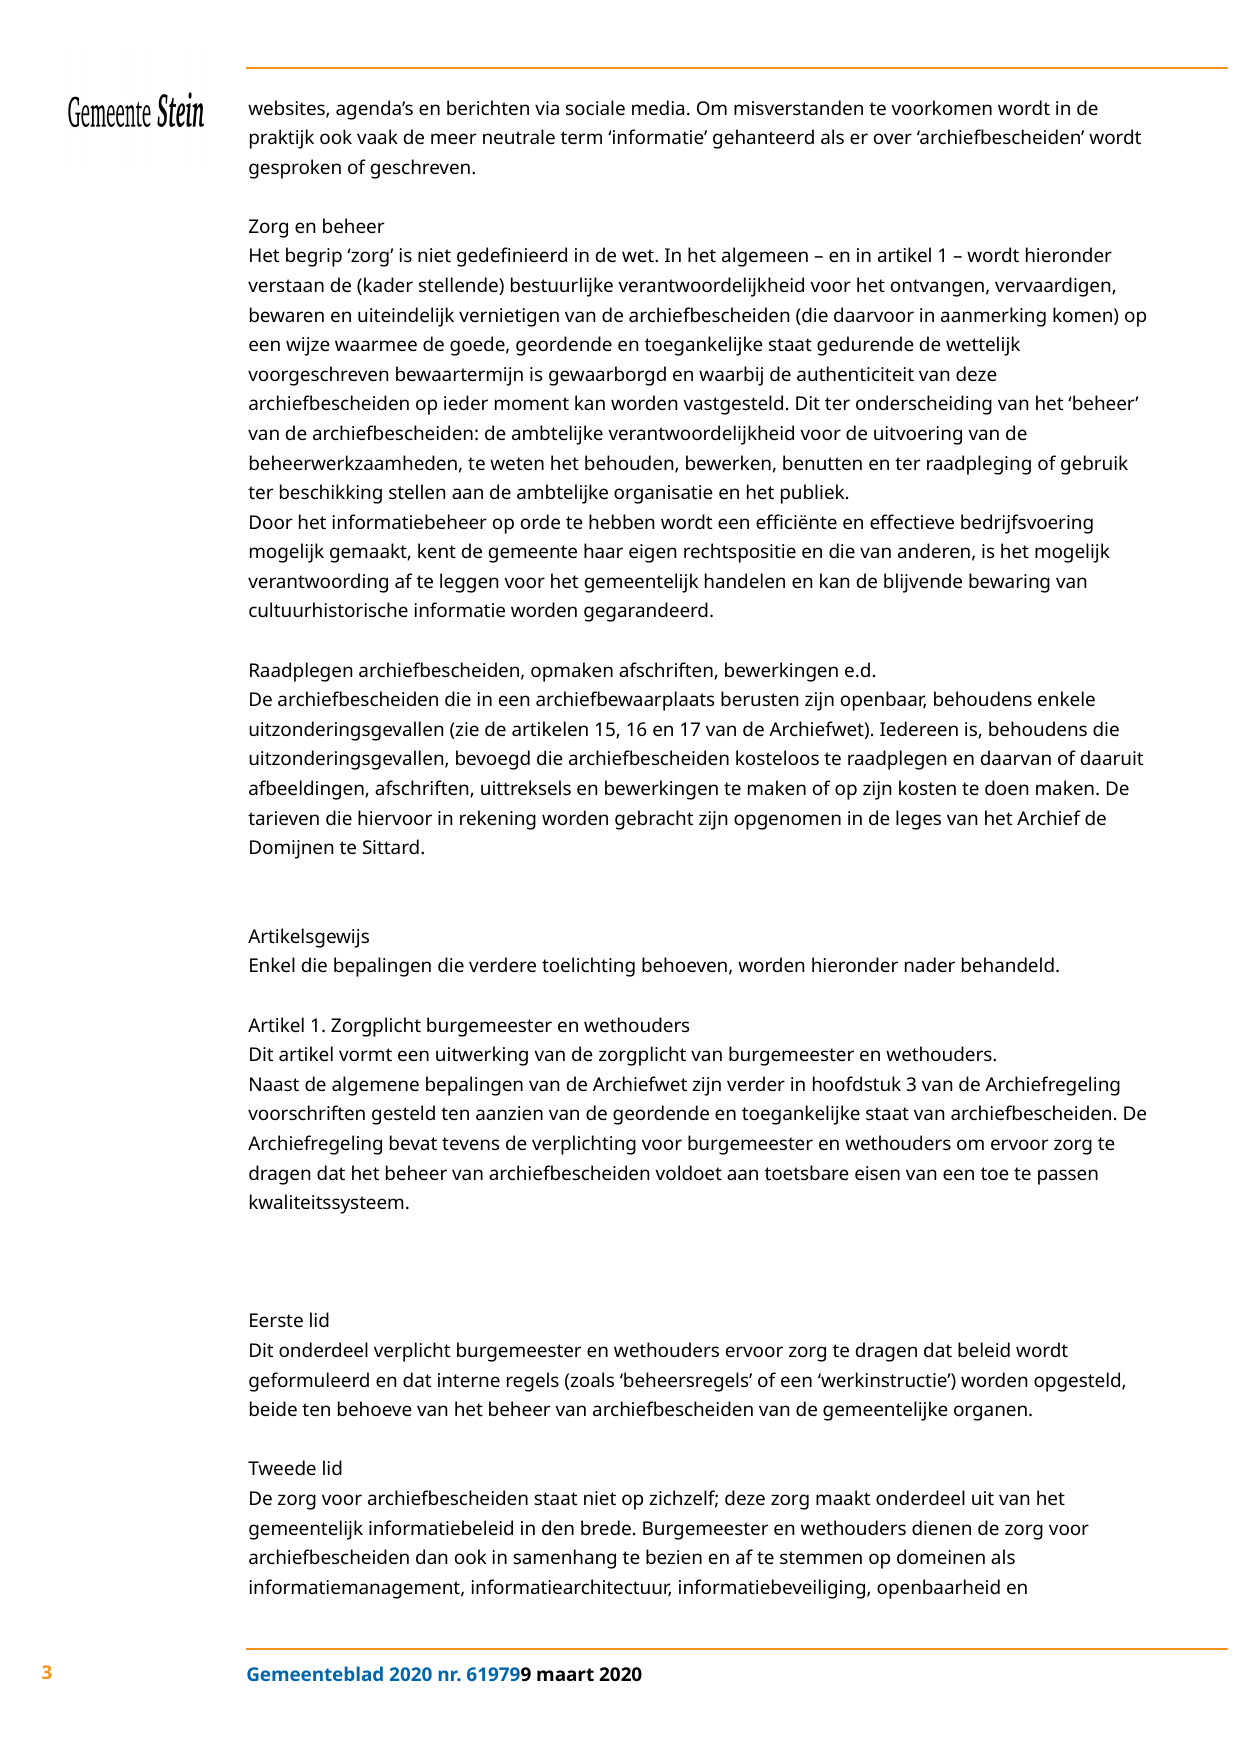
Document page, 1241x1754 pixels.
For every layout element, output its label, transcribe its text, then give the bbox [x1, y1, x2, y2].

text Dit artikel vormt een uitwerking van de zorgplicht van burgemeester en wethouders. [248, 1041, 1152, 1067]
text Zorg en beheer [248, 213, 1152, 239]
picture [41, 47, 231, 172]
text Artikelsgewijs [248, 923, 1152, 949]
text Tweede lid [248, 1456, 1152, 1481]
text Naast de algemene bepalingen van de Archiefwet zijn verder in hoofdstuk 3 van de Archiefregeling voorschriften gesteld ten aanzien van de geordende en toegankelijke staat van archiefbescheiden. De Archiefregeling bevat tevens de verplichting voor burgemeester en wethouders om ervoor zorg te dragen dat het beheer van archiefbescheiden voldoet aan toetsbare eisen van een toe te passen kwaliteitssysteem. [248, 1071, 1152, 1215]
text Raadplegen archiefbescheiden, opmaken afschriften, bewerkingen e.d. [248, 657, 1152, 683]
text websites, agenda’s en berichten via sociale media. Om misverstanden te voorkomen wordt in de praktijk ook vaak de meer neutrale term ‘informatie’ gehanteerd als er over ‘archiefbescheiden’ wordt gesproken of geschreven. [248, 95, 1152, 180]
text Dit onderdeel verplicht burgemeester en wethouders ervoor zorg te dragen dat beleid wordt geformuleerd en dat interne regels (zoals ‘beheersregels’ of een ‘werkinstructie’) worden opgesteld, beide ten behoeve van het beheer van archiefbescheiden van de gemeentelijke organen. [248, 1337, 1152, 1422]
text Eerste lid [248, 1308, 1152, 1333]
text Enkel die bepalingen die verdere toelichting behoeven, worden hieronder nader behandeld. [248, 953, 1152, 978]
text Door het informatiebeheer op orde te hebben wordt een efficiënte en effectieve bedrijfsvoering mogelijk gemaakt, kent de gemeente haar eigen rechtspositie en die van anderen, is het mogelijk verantwoording af te leggen voor het gemeentelijk handelen en kan de blijvende bewaring van cultuurhistorische informatie worden gegarandeerd. [248, 509, 1152, 623]
text Artikel 1. Zorgplicht burgemeester en wethouders [248, 1012, 1152, 1038]
text Het begrip ‘zorg’ is niet gedefinieerd in de wet. In het algemeen – en in artikel 1 – wordt hieronder verstaan de (kader stellende) bestuurlijke verantwoordelijkheid voor het ontvangen, vervaardigen, bewaren en uiteindelijk vernietigen van de archiefbescheiden (die daarvoor in aanmerking komen) op een wijze waarmee de goede, geordende en toegankelijke staat gedurende de wettelijk voorgeschreven bewaartermijn is gewaarborgd en waarbij de authenticiteit van deze archiefbescheiden op ieder moment kan worden vastgesteld. Dit ter onderscheiding van het ‘beheer’ van de archiefbescheiden: de ambtelijke verantwoordelijkheid voor de uitvoering van de beheerwerkzaamheden, te weten het behouden, bewerken, benutten en ter raadpleging of gebruik ter beschikking stellen aan de ambtelijke organisatie en het publiek. [248, 243, 1152, 505]
text De archiefbescheiden die in een archiefbewaarplaats berusten zijn openbaar, behoudens enkele uitzonderingsgevallen (zie de artikelen 15, 16 en 17 van de Archiefwet). Iedereen is, behoudens die uitzonderingsgevallen, bevoegd die archiefbescheiden kosteloos te raadplegen en daarvan of daaruit afbeeldingen, afschriften, uittreksels en bewerkingen te maken of op zijn kosten te doen maken. De tarieven die hiervoor in rekening worden gebracht zijn opgenomen in de leges van het Archief de Domijnen te Sittard. [248, 686, 1152, 860]
text De zorg voor archiefbescheiden staat niet op zichzelf; deze zorg maakt onderdeel uit van het gemeentelijk informatiebeleid in den brede. Burgemeester en wethouders dienen de zorg voor archiefbescheiden dan ook in samenhang te bezien en af te stemmen op domeinen als informatiemanagement, informatiearchitectuur, informatiebeveiliging, openbaarheid en [248, 1485, 1152, 1600]
